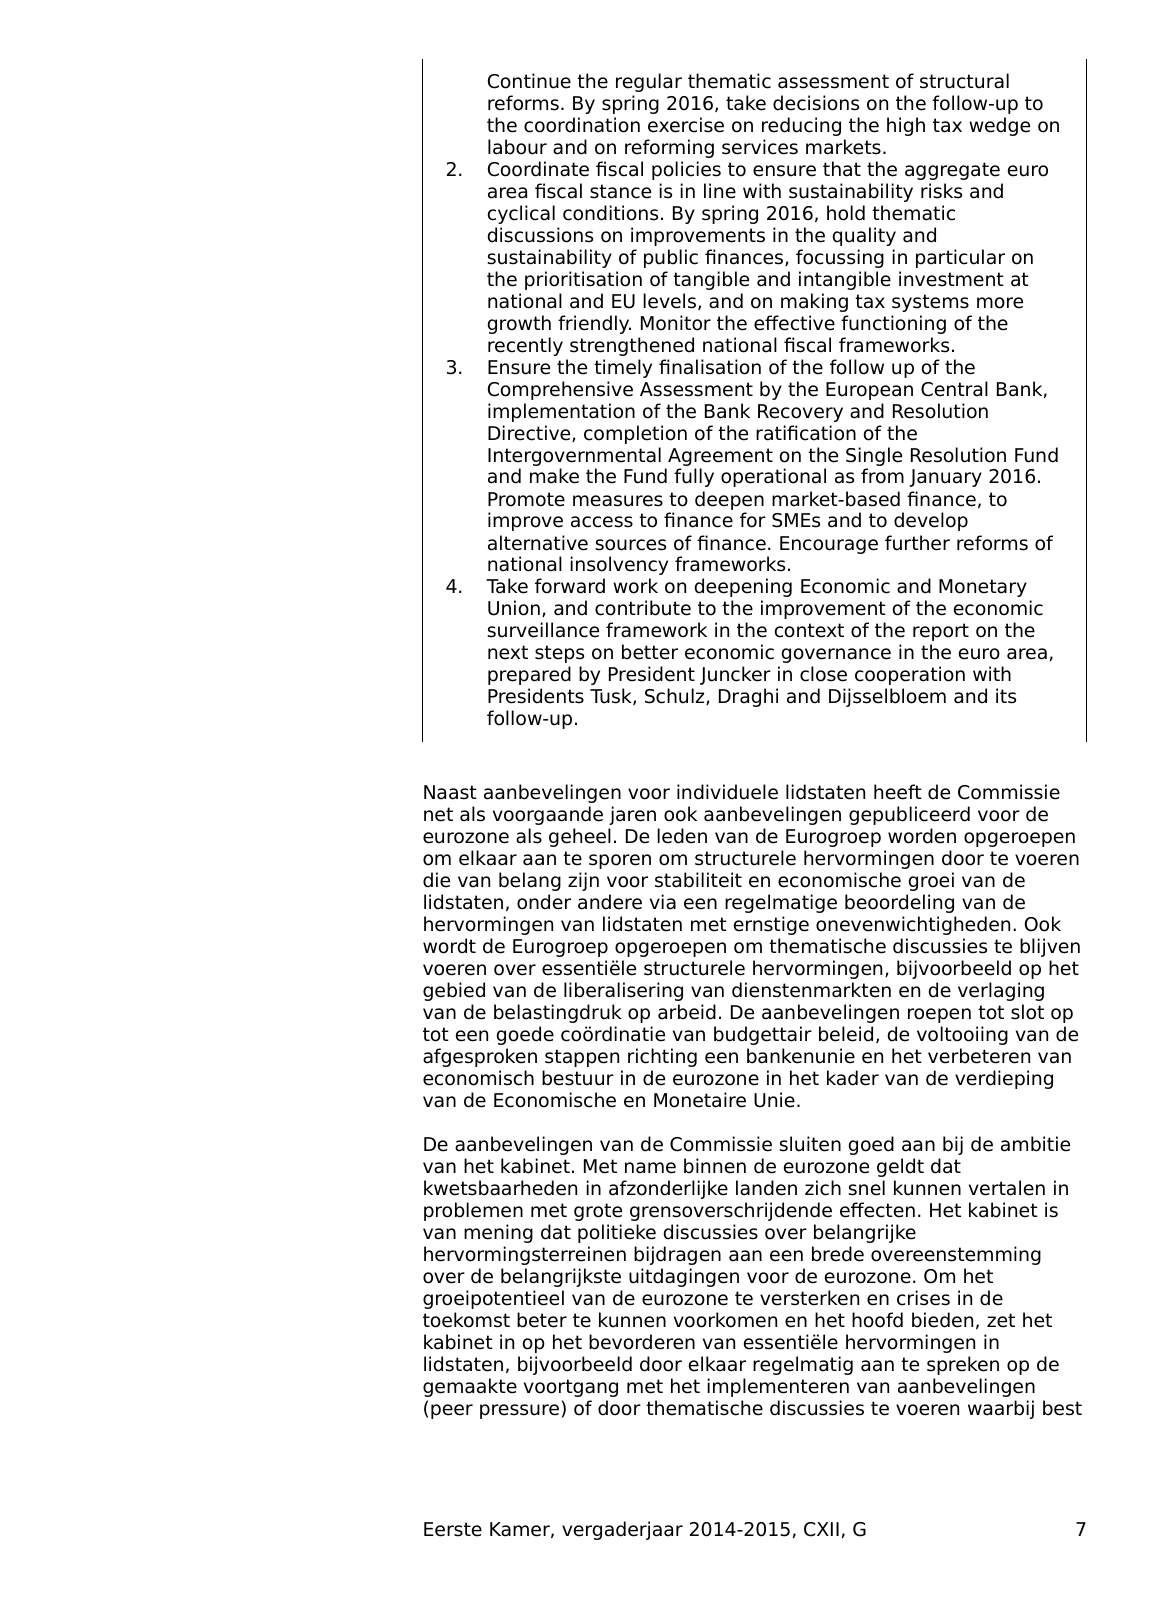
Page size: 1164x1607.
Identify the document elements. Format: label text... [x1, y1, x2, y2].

table_header Continue the regular thematic assessment of structural reforms. By spring 2016, take decisions on the follow-up to the coordination exercise on reducing the high tax wedge on labour and on reforming services markets. 2. Coordinate fiscal policies to ensure that the aggregate euro area fiscal stance is in line with sustainability risks and cyclical conditions. By spring 2016, hold thematic discussions on improvements in the quality and sustainability of public finances, focussing in particular on the prioritisation of tangible and intangible investment at national and EU levels, and on making tax systems more growth friendly. Monitor the effective functioning of the recently strengthened national fiscal frameworks. 3. Ensure the timely finalisation of the follow up of the Comprehensive Assessment by the European Central Bank, implementation of the Bank Recovery and Resolution Directive, completion of the ratification of the Intergovernmental Agreement on the Single Resolution Fund and make the Fund fully operational as from January 2016. Promote measures to deepen market-based finance, to improve access to finance for SMEs and to develop alternative sources of finance. Encourage further reforms of national insolvency frameworks. 4. Take forward work on deepening Economic and Monetary Union, and contribute to the improvement of the economic surveillance framework in the context of the report on the next steps on better economic governance in the euro area, prepared by President Juncker in close cooperation with Presidents Tusk, Schulz, Draghi and Dijsselbloem and its follow-up. [423, 59, 1086, 742]
text De aanbevelingen van de Commissie sluiten goed aan bij de ambitie van het kabinet. Met name binnen de eurozone geldt dat kwetsbaarheden in afzonderlijke landen zich snel kunnen vertalen in problemen met grote grensoverschrijdende effecten. Het kabinet is van mening dat politieke discussies over belangrijke hervormingsterreinen bijdragen aan een brede overeenstemming over de belangrijkste uitdagingen voor de eurozone. Om het groeipotentieel van de eurozone te versterken en crises in de toekomst beter te kunnen voorkomen en het hoofd bieden, zet het kabinet in op het bevorderen van essentiële hervormingen in lidstaten, bijvoorbeeld door elkaar regelmatig aan te spreken op de gemaakte voortgang met het implementeren van aanbevelingen (peer pressure) of door thematische discussies te voeren waarbij best [422, 1134, 1087, 1419]
text Naast aanbevelingen voor individuele lidstaten heeft de Commissie net als voorgaande jaren ook aanbevelingen gepubliceerd voor de eurozone als geheel. De leden van de Eurogroep worden opgeroepen om elkaar aan te sporen om structurele hervormingen door te voeren die van belang zijn voor stabiliteit en economische groei van de lidstaten, onder andere via een regelmatige beoordeling van de hervormingen van lidstaten met ernstige onevenwichtigheden. Ook wordt de Eurogroep opgeroepen om thematische discussies te blijven voeren over essentiële structurele hervormingen, bijvoorbeeld op het gebied van de liberalisering van dienstenmarkten en de verlaging van de belastingdruk op arbeid. De aanbevelingen roepen tot slot op tot een goede coördinatie van budgettair beleid, de voltooiing van de afgesproken stappen richting een bankenunie en het verbeteren van economisch bestuur in de eurozone in het kader van de verdieping van de Economische en Monetaire Unie. [422, 782, 1087, 1112]
